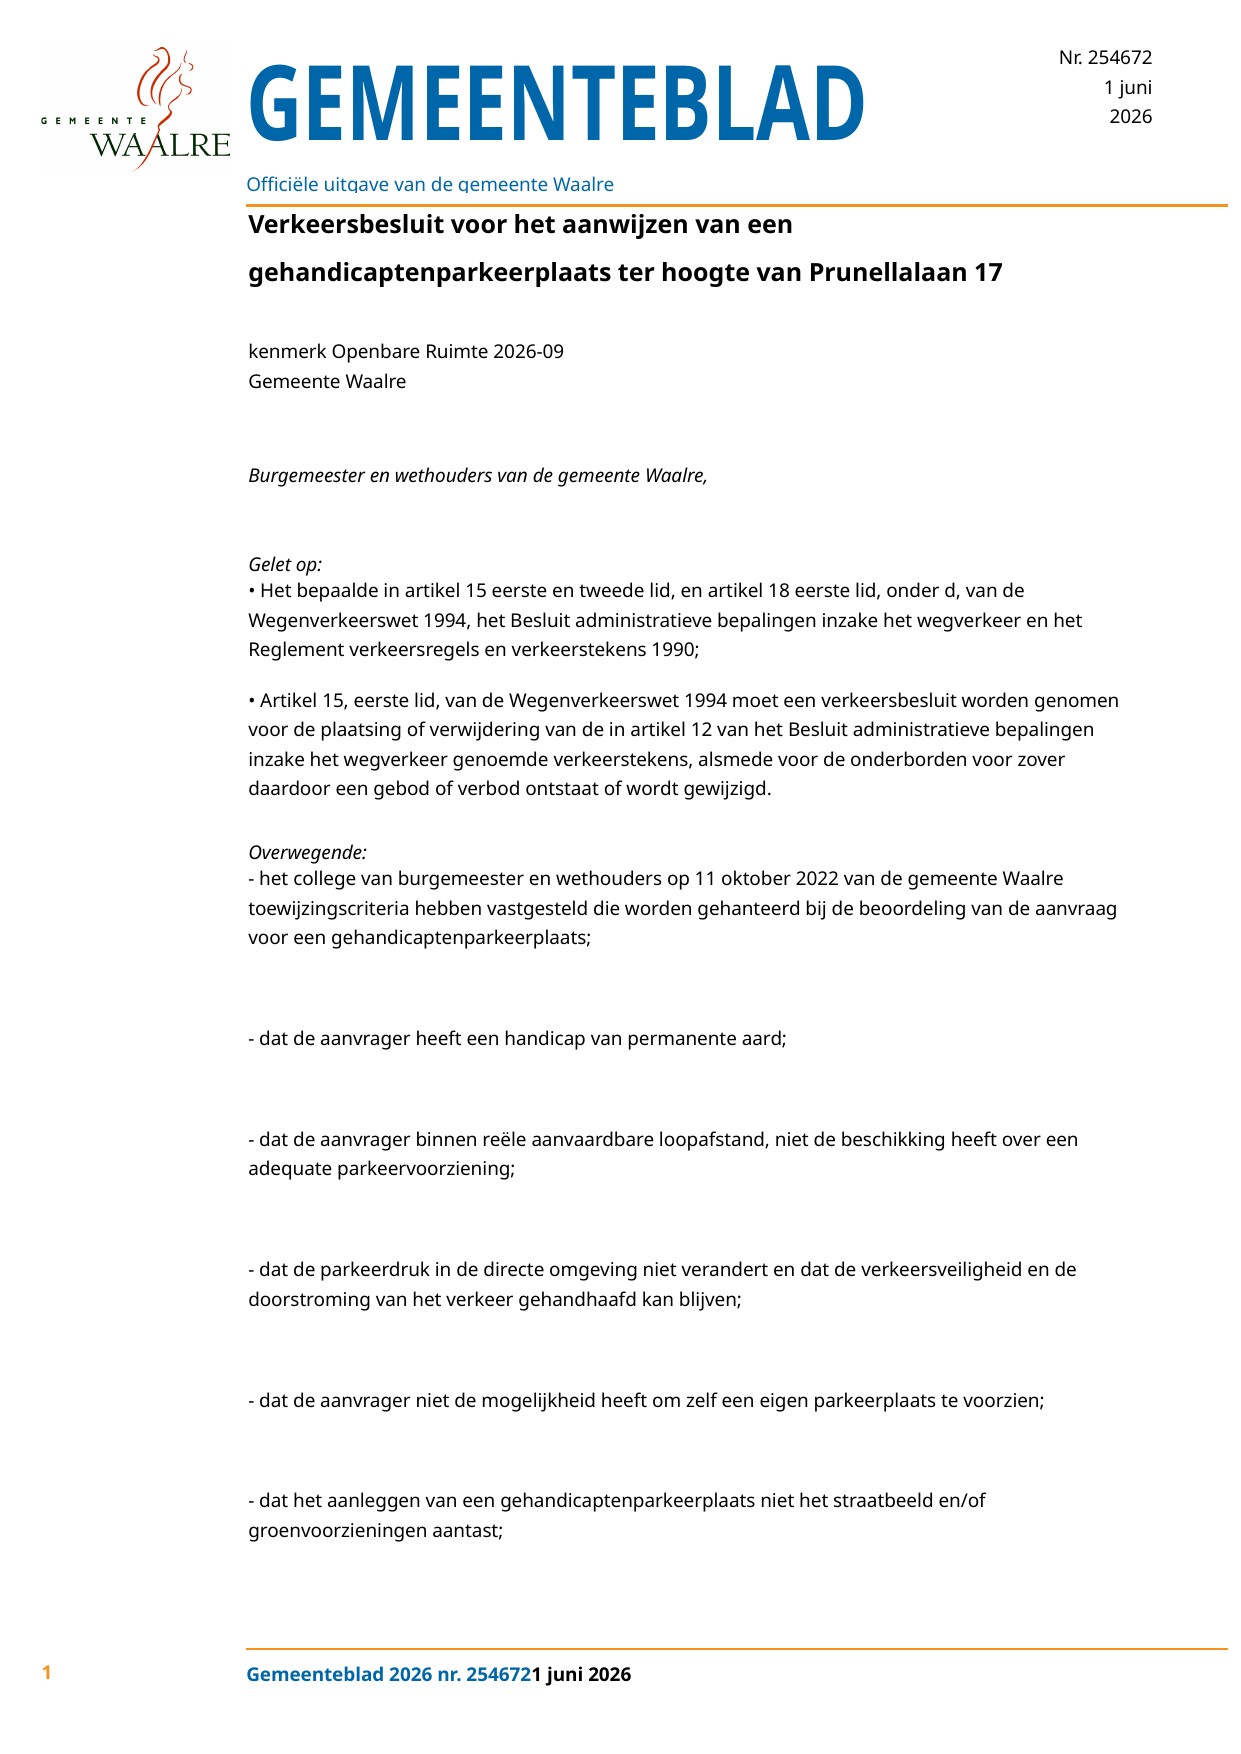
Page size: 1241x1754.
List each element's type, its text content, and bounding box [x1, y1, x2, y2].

picture [41, 47, 231, 172]
text Overwegende: [248, 839, 1152, 865]
text • Artikel 15, eerste lid, van de Wegenverkeerswet 1994 moet een verkeersbesluit worden genomen voor de plaatsing of verwijdering van de in artikel 12 van het Besluit administratieve bepalingen inzake het wegverkeer genoemde verkeerstekens, alsmede voor de onderborden voor zover daardoor een gebod of verbod ontstaat of wordt gewijzigd. [248, 687, 1152, 801]
text Gemeente Waalre [248, 368, 1152, 394]
text Gelet op: [248, 551, 1152, 577]
text - dat de aanvrager heeft een handicap van permanente aard; [248, 1025, 1152, 1051]
text kenmerk Openbare Ruimte 2026-09 [248, 339, 1152, 364]
text - dat de parkeerdruk in de directe omgeving niet verandert en dat de verkeersveiligheid en de doorstroming van het verkeer gehandhaafd kan blijven; [248, 1256, 1152, 1312]
text • Het bepaalde in artikel 15 eerste en tweede lid, en artikel 18 eerste lid, onder d, van de Wegenverkeerswet 1994, het Besluit administratieve bepalingen inzake het wegverkeer en het Reglement verkeersregels en verkeerstekens 1990; [248, 577, 1152, 662]
text - het college van burgemeester en wethouders op 11 oktober 2022 van de gemeente Waalre toewijzingscriteria hebben vastgesteld die worden gehanteerd bij de beoordeling van de aanvraag voor een gehandicaptenparkeerplaats; [248, 865, 1152, 950]
text Burgemeester en wethouders van de gemeente Waalre, [248, 462, 1152, 487]
text - dat de aanvrager niet de mogelijkheid heeft om zelf een eigen parkeerplaats te voorzien; [248, 1387, 1152, 1413]
text Verkeersbesluit voor het aanwijzen van een gehandicaptenparkeerplaats ter hoogte van Prunellalaan 17 [248, 207, 1152, 288]
text - dat de aanvrager binnen reële aanvaardbare loopafstand, niet de beschikking heeft over een adequate parkeervoorziening; [248, 1126, 1152, 1181]
text - dat het aanleggen van een gehandicaptenparkeerplaats niet het straatbeeld en/of groenvoorzieningen aantast; [248, 1488, 1152, 1543]
